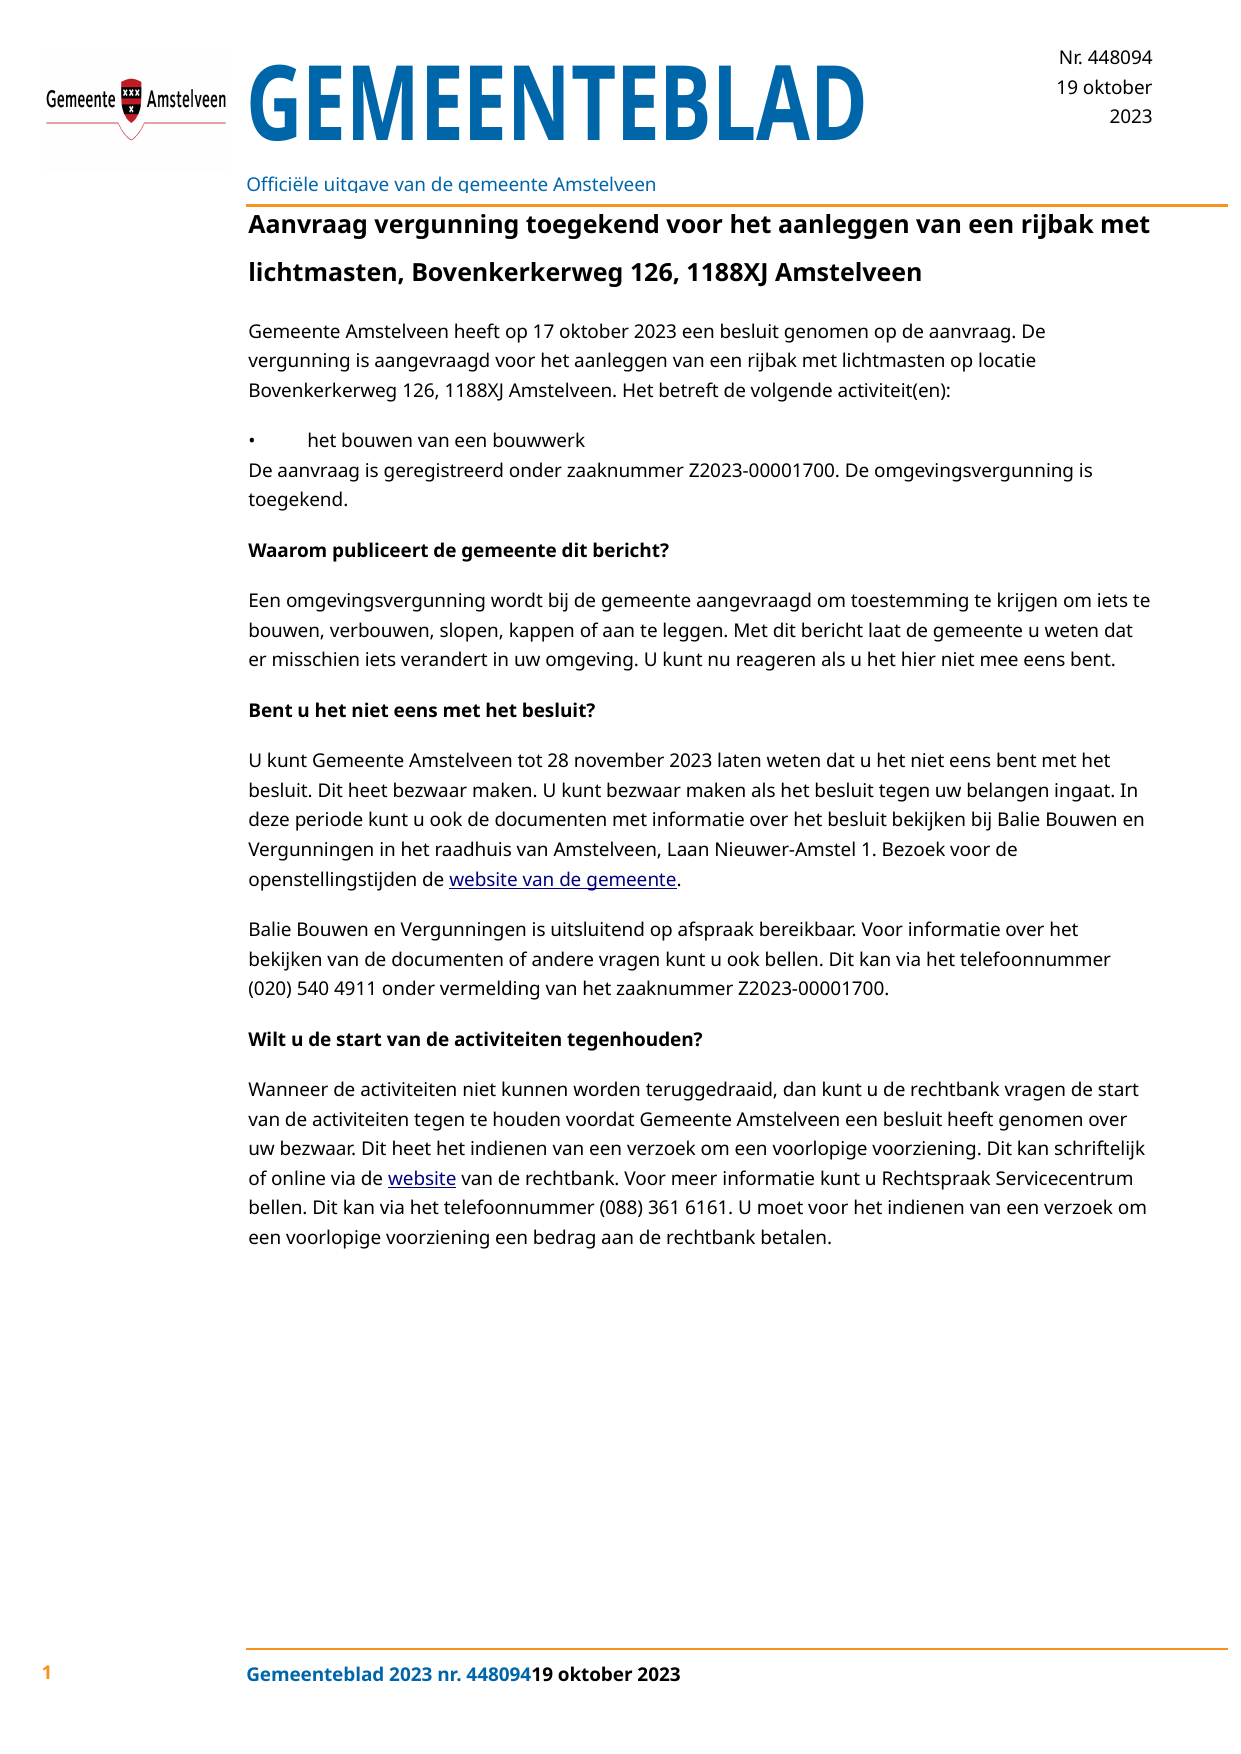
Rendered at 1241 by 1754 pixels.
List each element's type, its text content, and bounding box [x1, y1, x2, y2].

list het bouwen van een bouwwerk [248, 427, 1152, 453]
text De aanvraag is geregistreerd onder zaaknummer Z2023-00001700. De omgevingsvergunning is toegekend. [248, 457, 1152, 512]
text Waarom publiceert de gemeente dit bericht? [248, 537, 1152, 563]
text Een omgevingsvergunning wordt bij de gemeente aangevraagd om toestemming te krijgen om iets te bouwen, verbouwen, slopen, kappen of aan te leggen. Met dit bericht laat de gemeente u weten dat er misschien iets verandert in uw omgeving. U kunt nu reageren als u het hier niet mee eens bent. [248, 587, 1152, 672]
text Bent u het niet eens met het besluit? [248, 697, 1152, 723]
text U kunt Gemeente Amstelveen tot 28 november 2023 laten weten dat u het niet eens bent met het besluit. Dit heet bezwaar maken. U kunt bezwaar maken als het besluit tegen uw belangen ingaat. In deze periode kunt u ook de documenten met informatie over het besluit bekijken bij Balie Bouwen en Vergunningen in het raadhuis van Amstelveen, Laan Nieuwer-Amstel 1. Bezoek voor de openstellingstijden de website van de gemeente. [248, 747, 1152, 892]
text Aanvraag vergunning toegekend voor het aanleggen van een rijbak met lichtmasten, Bovenkerkerweg 126, 1188XJ Amstelveen [248, 207, 1152, 288]
text Wanneer de activiteiten niet kunnen worden teruggedraaid, dan kunt u de rechtbank vragen de start van de activiteiten tegen te houden voordat Gemeente Amstelveen een besluit heeft genomen over uw bezwaar. Dit heet het indienen van een verzoek om een voorlopige voorziening. Dit kan schriftelijk of online via de website van de rechtbank. Voor meer informatie kunt u Rechtspraak Servicecentrum bellen. Dit kan via het telefoonnummer (088) 361 6161. U moet voor het indienen van een verzoek om een voorlopige voorziening een bedrag aan de rechtbank betalen. [248, 1076, 1152, 1250]
picture [41, 47, 231, 172]
text Gemeente Amstelveen heeft op 17 oktober 2023 een besluit genomen op de aanvraag. De vergunning is aangevraagd voor het aanleggen van een rijbak met lichtmasten op locatie Bovenkerkerweg 126, 1188XJ Amstelveen. Het betreft de volgende activiteit(en): [248, 318, 1152, 403]
text Wilt u de start van de activiteiten tegenhouden? [248, 1026, 1152, 1052]
text Balie Bouwen en Vergunningen is uitsluitend op afspraak bereikbaar. Voor informatie over het bekijken van de documenten of andere vragen kunt u ook bellen. Dit kan via het telefoonnummer (020) 540 4911 onder vermelding van het zaaknummer Z2023-00001700. [248, 916, 1152, 1001]
